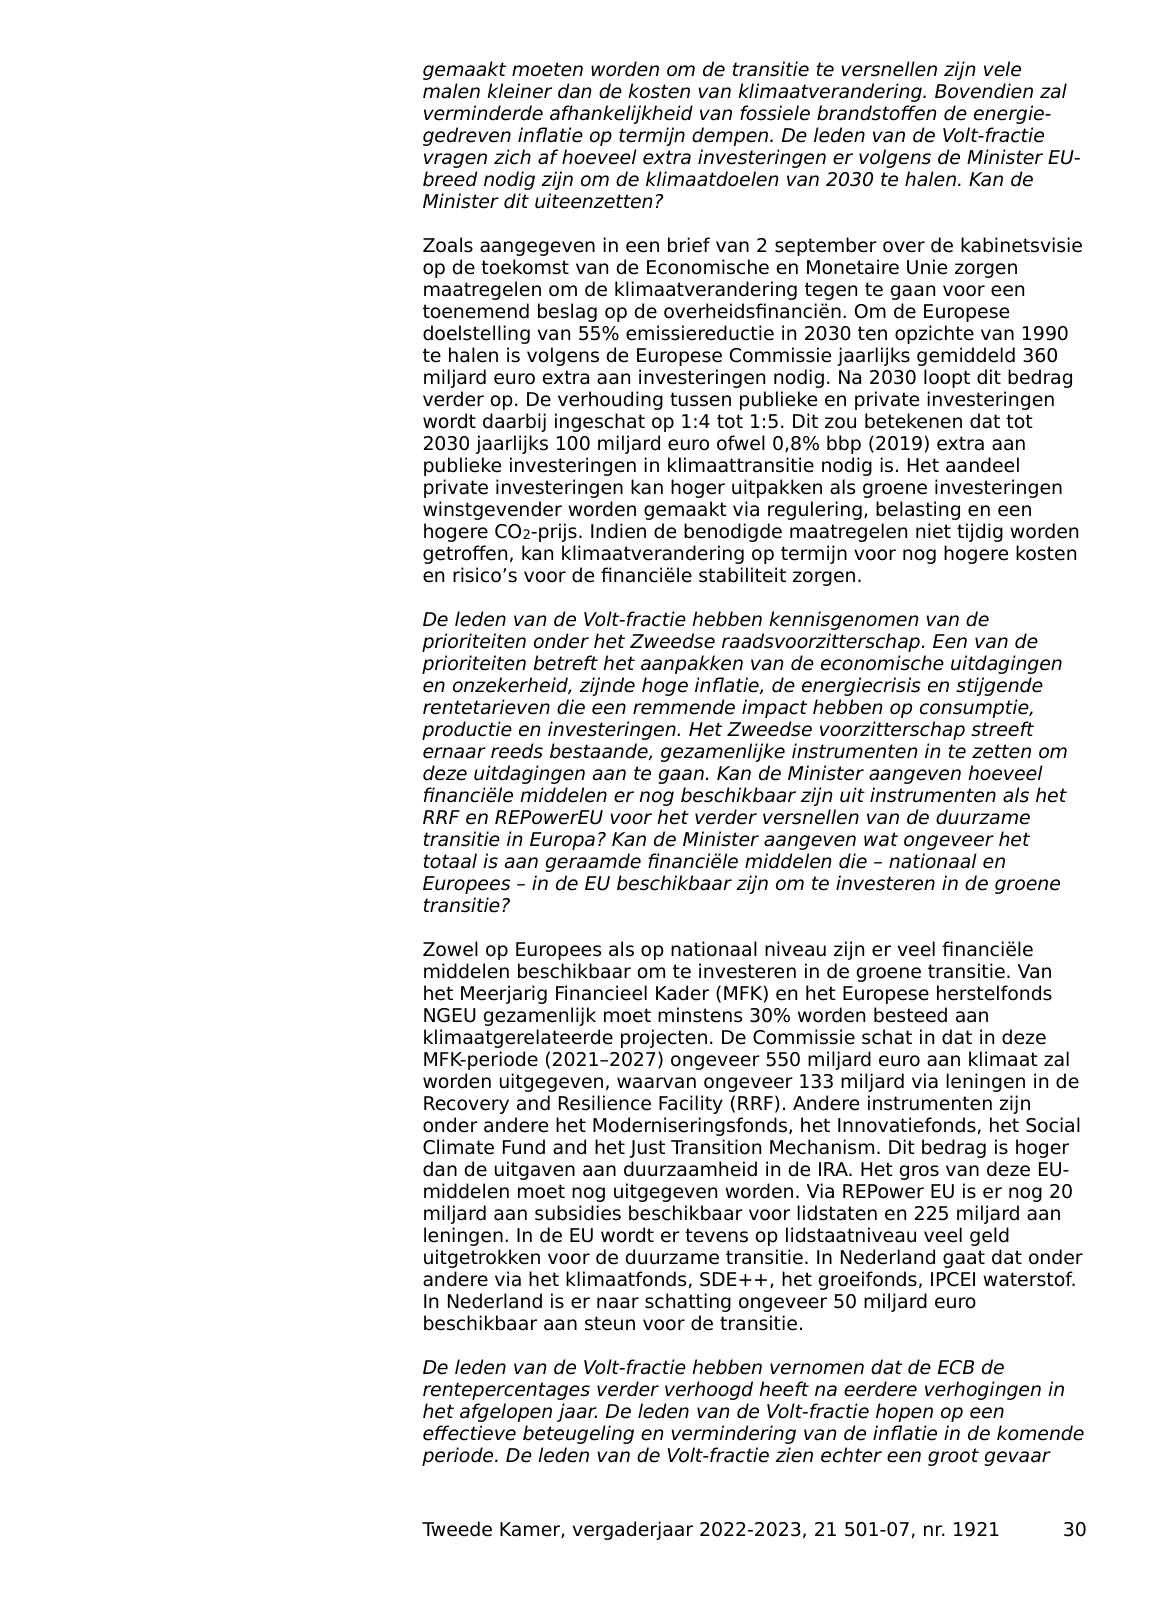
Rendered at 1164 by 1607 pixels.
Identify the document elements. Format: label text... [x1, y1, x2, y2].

text De leden van de Volt-fractie hebben kennisgenomen van de prioriteiten onder het Zweedse raadsvoorzitterschap. Een van de prioriteiten betreft het aanpakken van de economische uitdagingen en onzekerheid, zijnde hoge inflatie, de energiecrisis en stijgende rentetarieven die een remmende impact hebben op consumptie, productie en investeringen. Het Zweedse voorzitterschap streeft ernaar reeds bestaande, gezamenlijke instrumenten in te zetten om deze uitdagingen aan te gaan. Kan de Minister aangeven hoeveel financiële middelen er nog beschikbaar zijn uit instrumenten als het RRF en REPowerEU voor het verder versnellen van de duurzame transitie in Europa? Kan de Minister aangeven wat ongeveer het totaal is aan geraamde financiële middelen die – nationaal en Europees – in de EU beschikbaar zijn om te investeren in de groene transitie? [422, 609, 1087, 917]
text Zowel op Europees als op nationaal niveau zijn er veel financiële middelen beschikbaar om te investeren in de groene transitie. Van het Meerjarig Financieel Kader (MFK) en het Europese herstelfonds NGEU gezamenlijk moet minstens 30% worden besteed aan klimaatgerelateerde projecten. De Commissie schat in dat in deze MFK-periode (2021–2027) ongeveer 550 miljard euro aan klimaat zal worden uitgegeven, waarvan ongeveer 133 miljard via leningen in de Recovery and Resilience Facility (RRF). Andere instrumenten zijn onder andere het Moderniseringsfonds, het Innovatiefonds, het Social Climate Fund and het Just Transition Mechanism. Dit bedrag is hoger dan de uitgaven aan duurzaamheid in de IRA. Het gros van deze EU-middelen moet nog uitgegeven worden. Via REPower EU is er nog 20 miljard aan subsidies beschikbaar voor lidstaten en 225 miljard aan leningen. In de EU wordt er tevens op lidstaatniveau veel geld uitgetrokken voor de duurzame transitie. In Nederland gaat dat onder andere via het klimaatfonds, SDE++, het groeifonds, IPCEI waterstof. In Nederland is er naar schatting ongeveer 50 miljard euro beschikbaar aan steun voor de transitie. [422, 939, 1087, 1334]
text Zoals aangegeven in een brief van 2 september over de kabinetsvisie op de toekomst van de Economische en Monetaire Unie zorgen maatregelen om de klimaatverandering tegen te gaan voor een toenemend beslag op de overheidsfinanciën. Om de Europese doelstelling van 55% emissiereductie in 2030 ten opzichte van 1990 te halen is volgens de Europese Commissie jaarlijks gemiddeld 360 miljard euro extra aan investeringen nodig. Na 2030 loopt dit bedrag verder op. De verhouding tussen publieke en private investeringen wordt daarbij ingeschat op 1:4 tot 1:5. Dit zou betekenen dat tot 2030 jaarlijks 100 miljard euro ofwel 0,8% bbp (2019) extra aan publieke investeringen in klimaattransitie nodig is. Het aandeel private investeringen kan hoger uitpakken als groene investeringen winstgevender worden gemaakt via regulering, belasting en een hogere CO2-prijs. Indien de benodigde maatregelen niet tijdig worden getroffen, kan klimaatverandering op termijn voor nog hogere kosten en risico’s voor de financiële stabiliteit zorgen. [422, 235, 1087, 587]
text De leden van de Volt-fractie hebben vernomen dat de ECB de rentepercentages verder verhoogd heeft na eerdere verhogingen in het afgelopen jaar. De leden van de Volt-fractie hopen op een effectieve beteugeling en vermindering van de inflatie in de komende periode. De leden van de Volt-fractie zien echter een groot gevaar [422, 1357, 1087, 1467]
text gemaakt moeten worden om de transitie te versnellen zijn vele malen kleiner dan de kosten van klimaatverandering. Bovendien zal verminderde afhankelijkheid van fossiele brandstoffen de energie-gedreven inflatie op termijn dempen. De leden van de Volt-fractie vragen zich af hoeveel extra investeringen er volgens de Minister EU-breed nodig zijn om de klimaatdoelen van 2030 te halen. Kan de Minister dit uiteenzetten? [422, 59, 1087, 213]
